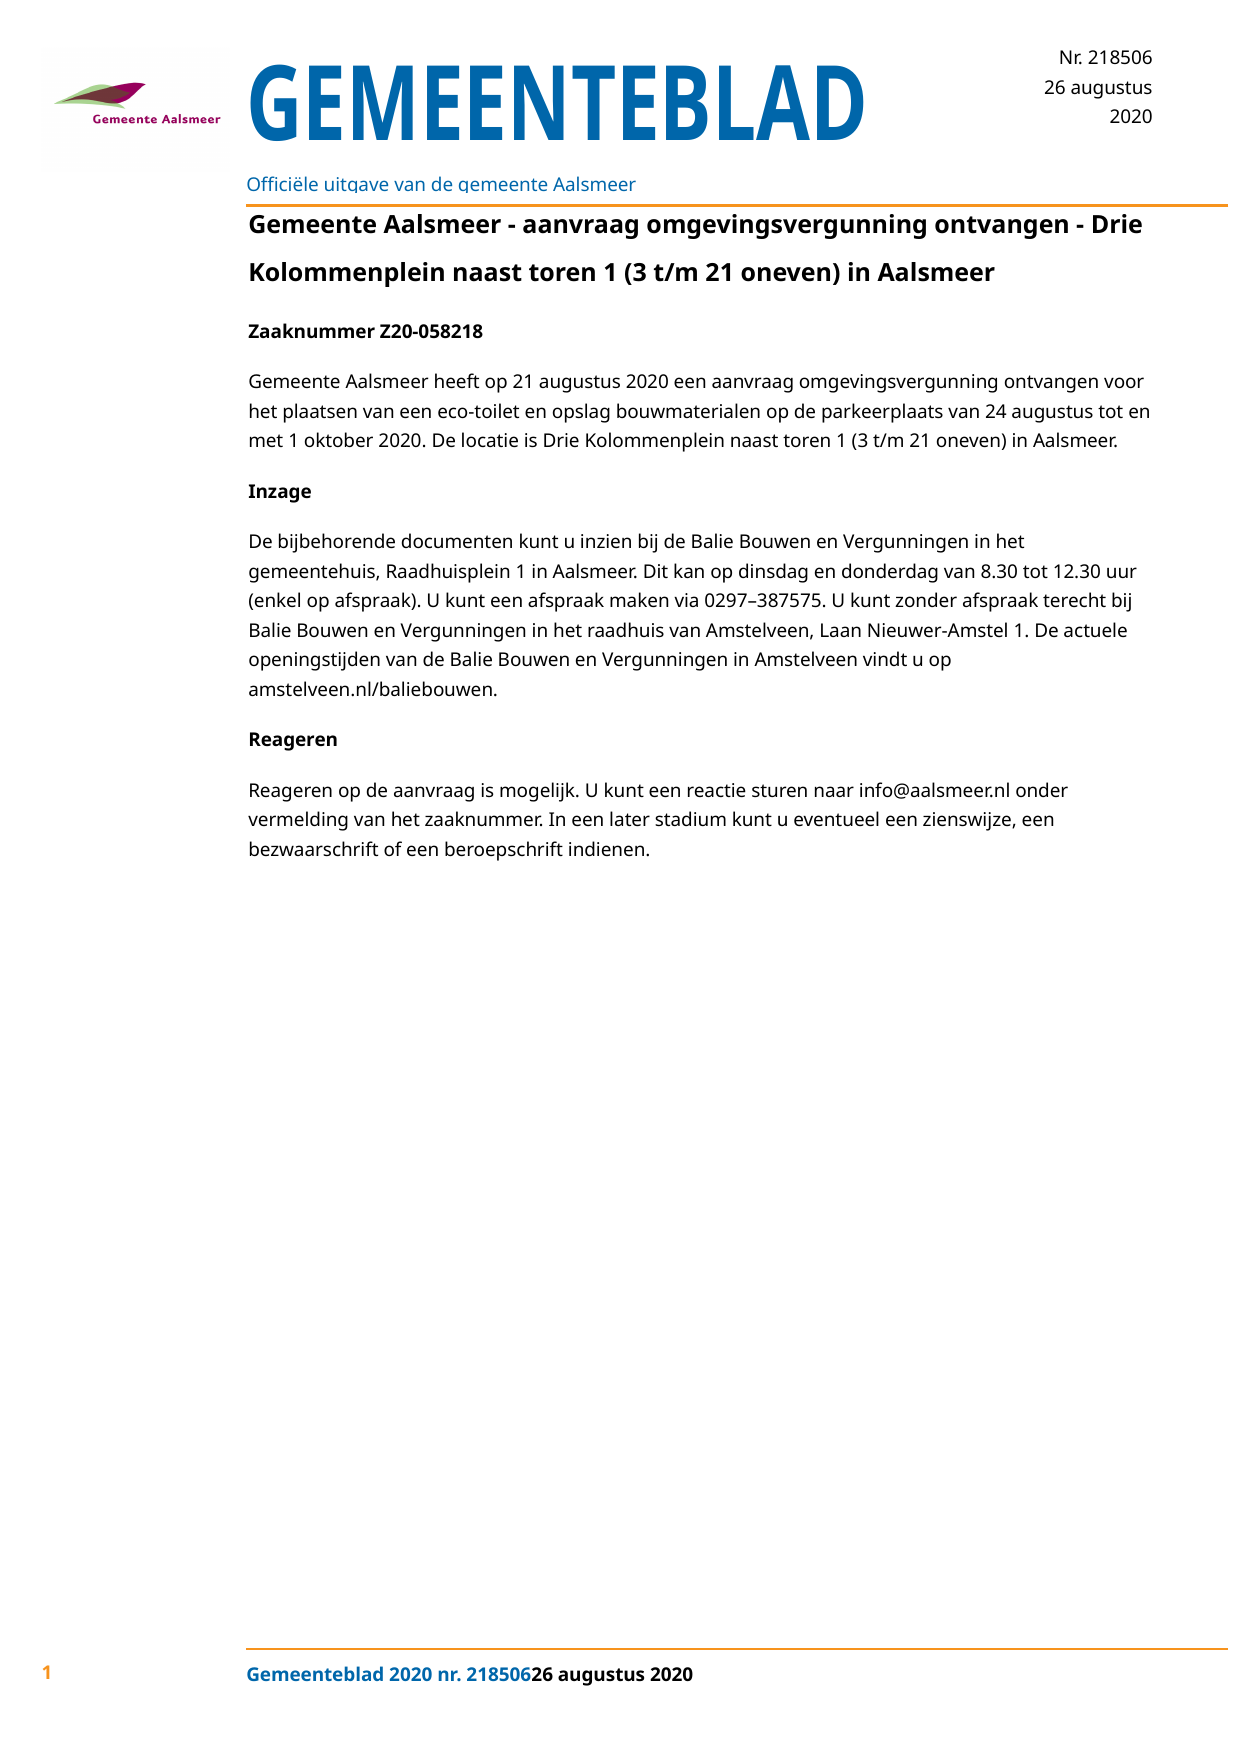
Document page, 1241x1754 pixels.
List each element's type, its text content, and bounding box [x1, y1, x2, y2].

text Reageren [248, 727, 1152, 752]
text Inzage [248, 478, 1152, 504]
text Reageren op de aanvraag is mogelijk. U kunt een reactie sturen naar info@aalsmeer.nl onder vermelding van het zaaknummer. In een later stadium kunt u eventueel een zienswijze, een bezwaarschrift of een beroepschrift indienen. [248, 777, 1152, 862]
text Gemeente Aalsmeer - aanvraag omgevingsvergunning ontvangen - Drie Kolommenplein naast toren 1 (3 t/m 21 oneven) in Aalsmeer [248, 207, 1152, 288]
text Gemeente Aalsmeer heeft op 21 augustus 2020 een aanvraag omgevingsvergunning ontvangen voor het plaatsen van een eco-toilet en opslag bouwmaterialen op de parkeerplaats van 24 augustus tot en met 1 oktober 2020. De locatie is Drie Kolommenplein naast toren 1 (3 t/m 21 oneven) in Aalsmeer. [248, 368, 1152, 453]
picture [41, 47, 231, 172]
text De bijbehorende documenten kunt u inzien bij de Balie Bouwen en Vergunningen in het gemeentehuis, Raadhuisplein 1 in Aalsmeer. Dit kan op dinsdag en donderdag van 8.30 tot 12.30 uur (enkel op afspraak). U kunt een afspraak maken via 0297–387575. U kunt zonder afspraak terecht bij Balie Bouwen en Vergunningen in het raadhuis van Amstelveen, Laan Nieuwer-Amstel 1. De actuele openingstijden van de Balie Bouwen en Vergunningen in Amstelveen vindt u op amstelveen.nl/baliebouwen. [248, 528, 1152, 702]
text Zaaknummer Z20-058218 [248, 318, 1152, 344]
